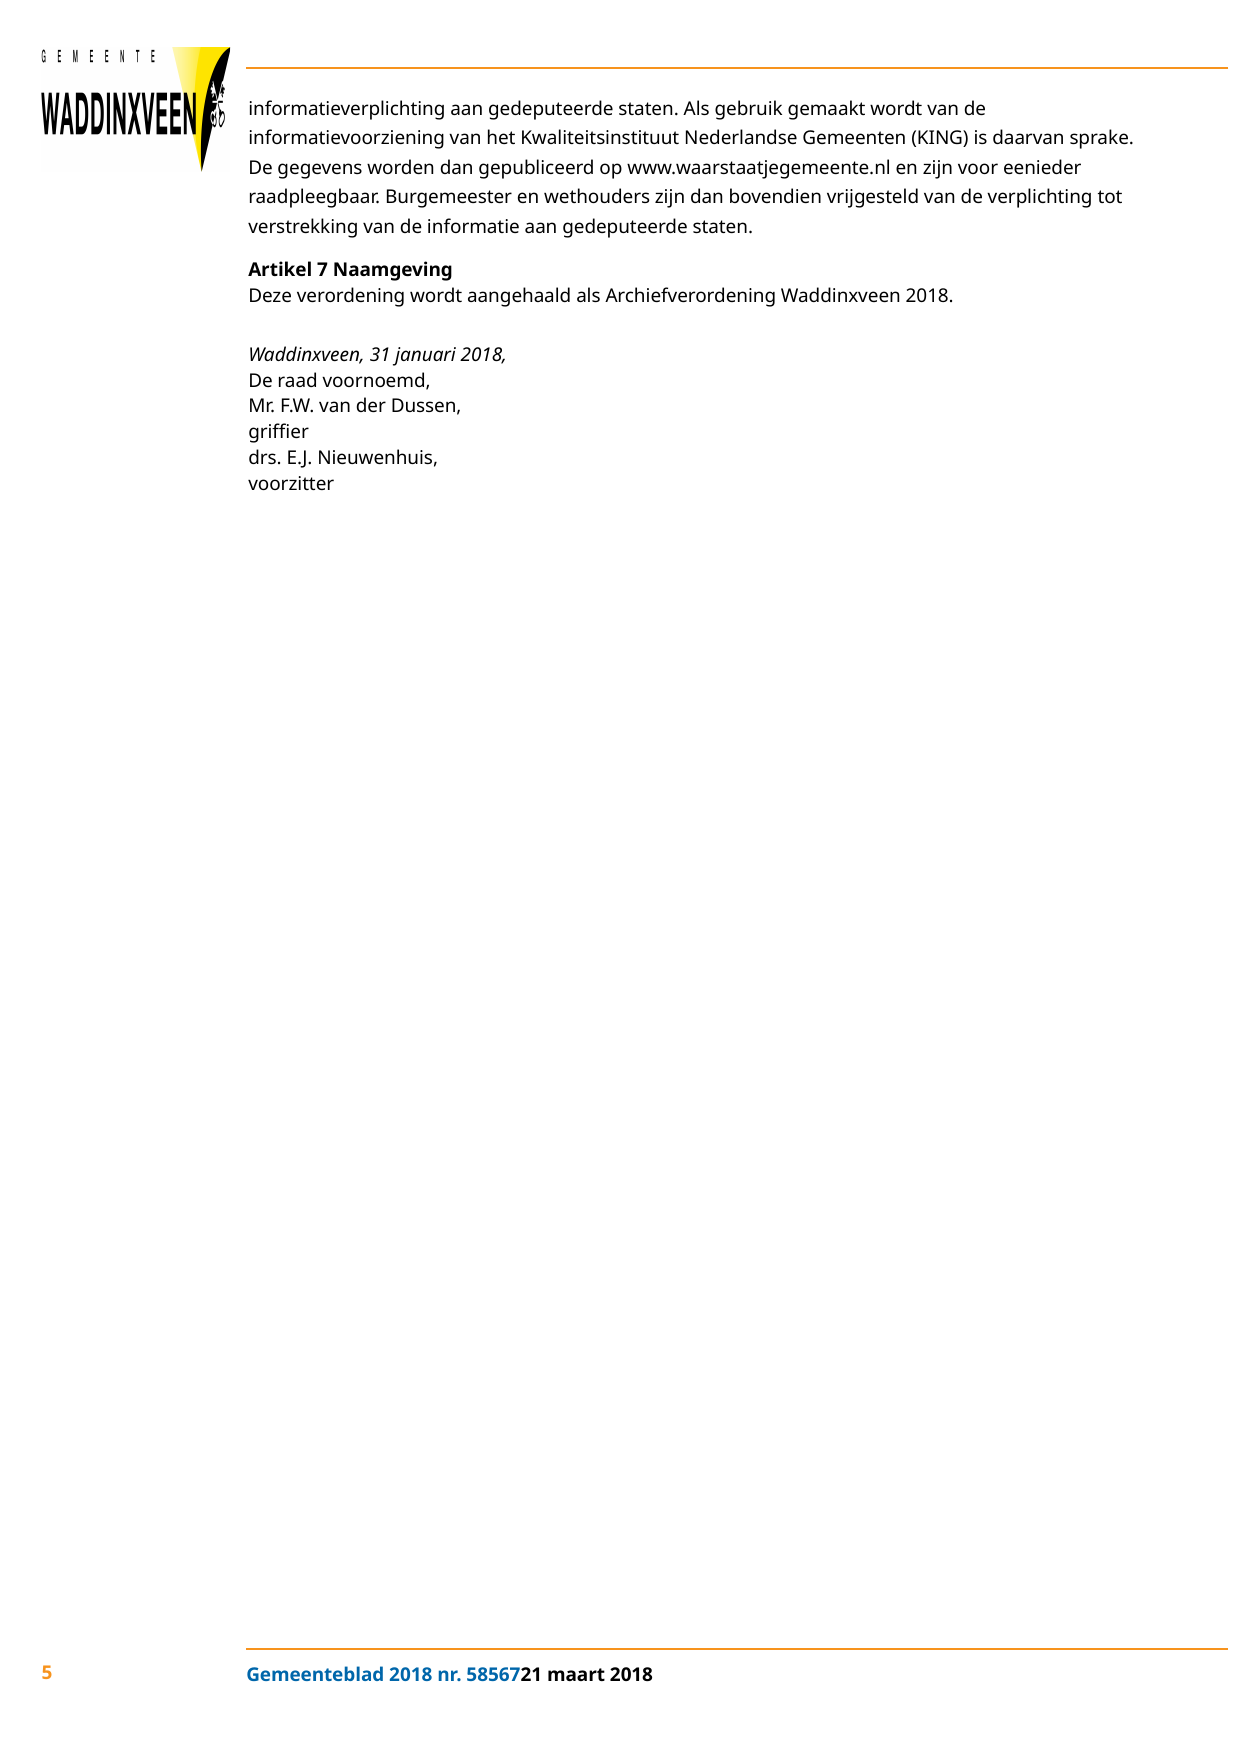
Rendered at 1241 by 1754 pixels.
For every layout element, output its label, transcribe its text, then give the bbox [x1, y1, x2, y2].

text De raad voornoemd, [248, 367, 1152, 393]
text voorzitter [248, 470, 1152, 496]
text Artikel 7 Naamgeving [248, 256, 1152, 282]
text Mr. F.W. van der Dussen, [248, 393, 1152, 418]
picture [41, 47, 231, 172]
text Deze verordening wordt aangehaald als Archiefverordening Waddinxveen 2018. [248, 282, 1152, 308]
text griffier [248, 418, 1152, 444]
text drs. E.J. Nieuwenhuis, [248, 444, 1152, 470]
text Waddinxveen, 31 januari 2018, [248, 341, 1152, 367]
text informatieverplichting aan gedeputeerde staten. Als gebruik gemaakt wordt van de informatievoorziening van het Kwaliteitsinstituut Nederlandse Gemeenten (KING) is daarvan sprake. De gegevens worden dan gepubliceerd op www.waarstaatjegemeente.nl en zijn voor eenieder raadpleegbaar. Burgemeester en wethouders zijn dan bovendien vrijgesteld van de verplichting tot verstrekking van de informatie aan gedeputeerde staten. [248, 95, 1152, 239]
